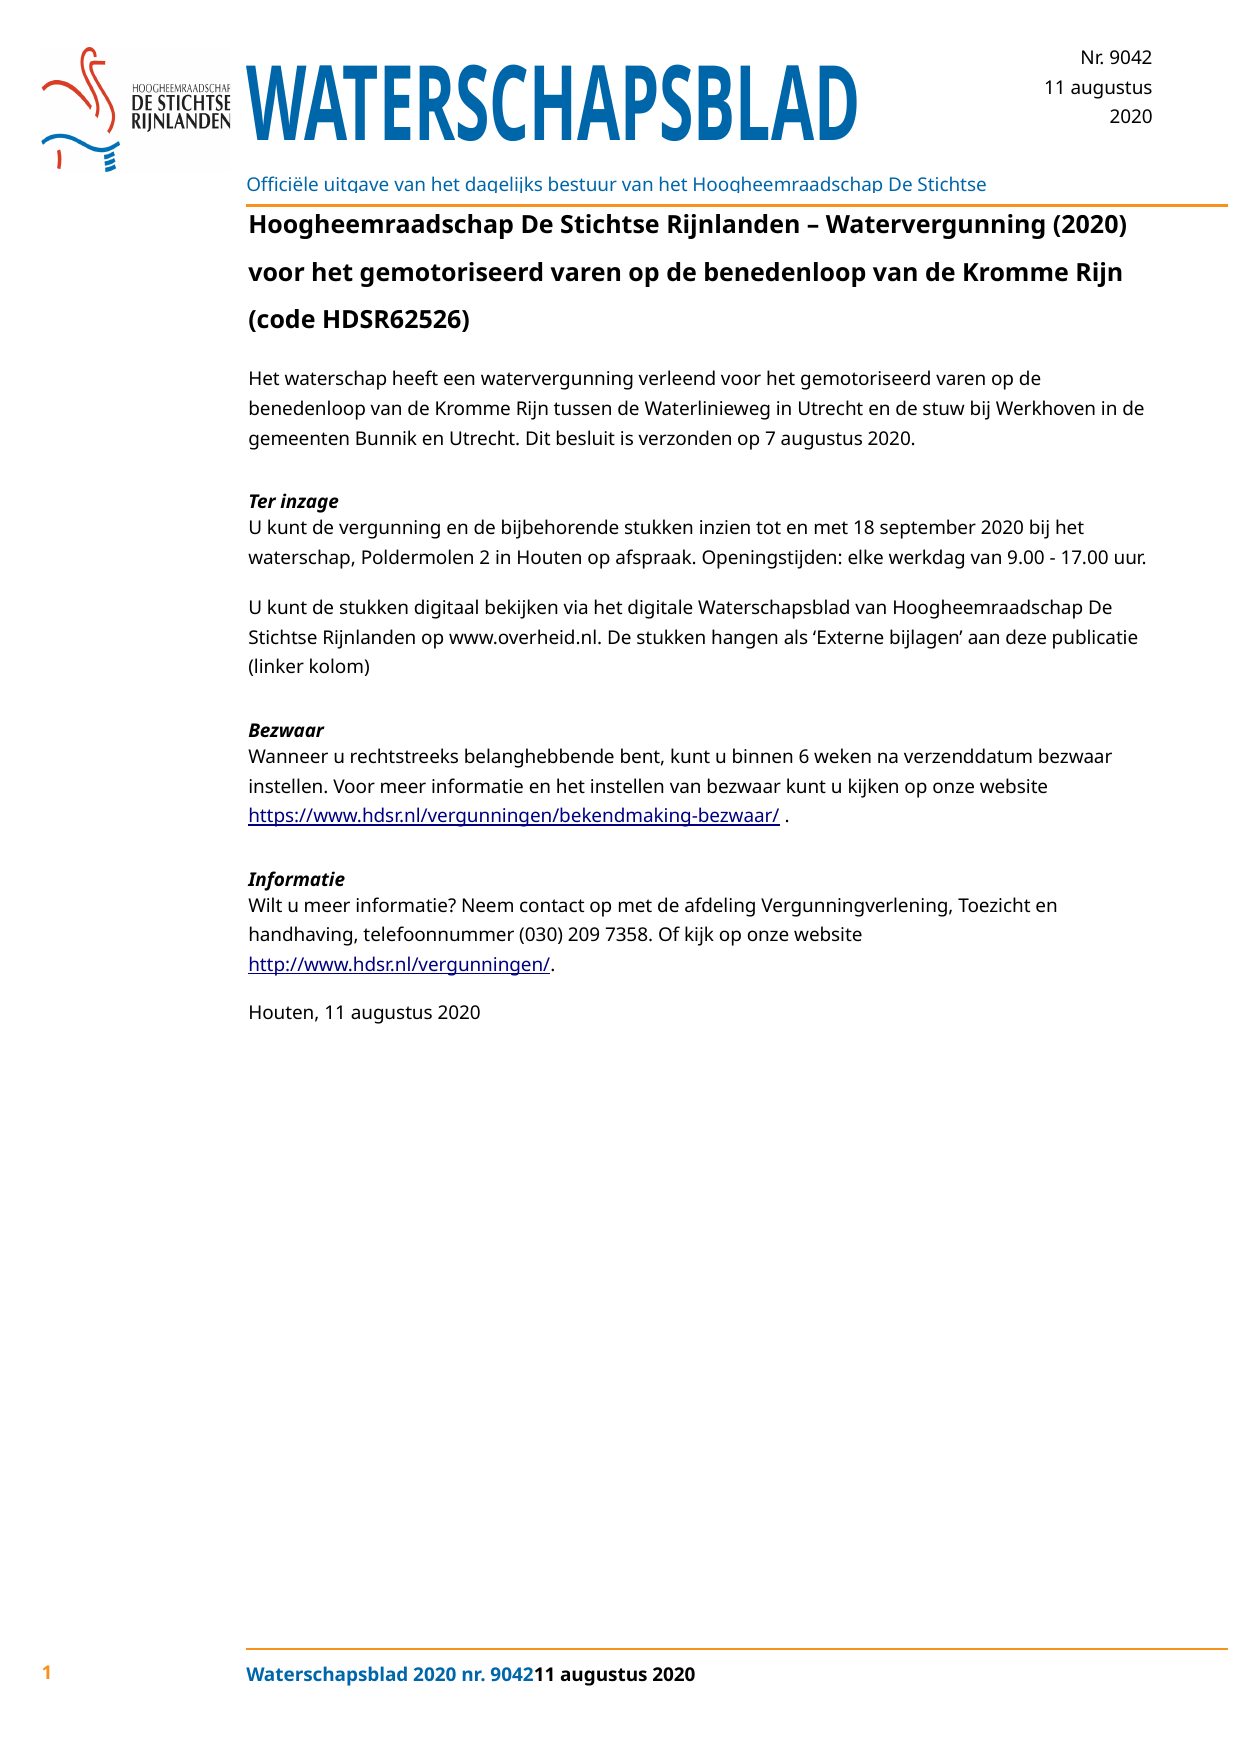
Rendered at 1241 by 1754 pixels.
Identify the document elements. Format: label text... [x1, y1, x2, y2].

text Informatie [248, 866, 1152, 892]
text Wanneer u rechtstreeks belanghebbende bent, kunt u binnen 6 weken na verzenddatum bezwaar instellen. Voor meer informatie en het instellen van bezwaar kunt u kijken op onze website https://www.hdsr.nl/vergunningen/bekendmaking-bezwaar/ . [248, 743, 1152, 828]
picture [41, 47, 231, 172]
text Bezwaar [248, 717, 1152, 743]
text U kunt de stukken digitaal bekijken via het digitale Waterschapsblad van Hoogheemraadschap De Stichtse Rijnlanden op www.overheid.nl. De stukken hangen als ‘Externe bijlagen’ aan deze publicatie (linker kolom) [248, 594, 1152, 679]
text U kunt de vergunning en de bijbehorende stukken inzien tot en met 18 september 2020 bij het waterschap, Poldermolen 2 in Houten op afspraak. Openingstijden: elke werkdag van 9.00 - 17.00 uur. [248, 514, 1152, 570]
text Wilt u meer informatie? Neem contact op met de afdeling Vergunningverlening, Toezicht en handhaving, telefoonnummer (030) 209 7358. Of kijk op onze website http://www.hdsr.nl/vergunningen/. [248, 892, 1152, 977]
text Het waterschap heeft een watervergunning verleend voor het gemotoriseerd varen op de benedenloop van de Kromme Rijn tussen de Waterlinieweg in Utrecht en de stuw bij Werkhoven in de gemeenten Bunnik en Utrecht. Dit besluit is verzonden op 7 augustus 2020. [248, 366, 1152, 450]
text Ter inzage [248, 489, 1152, 514]
text Hoogheemraadschap De Stichtse Rijnlanden – Watervergunning (2020) voor het gemotoriseerd varen op de benedenloop van de Kromme Rijn (code HDSR62526) [248, 207, 1152, 336]
text Houten, 11 augustus 2020 [248, 999, 1152, 1025]
